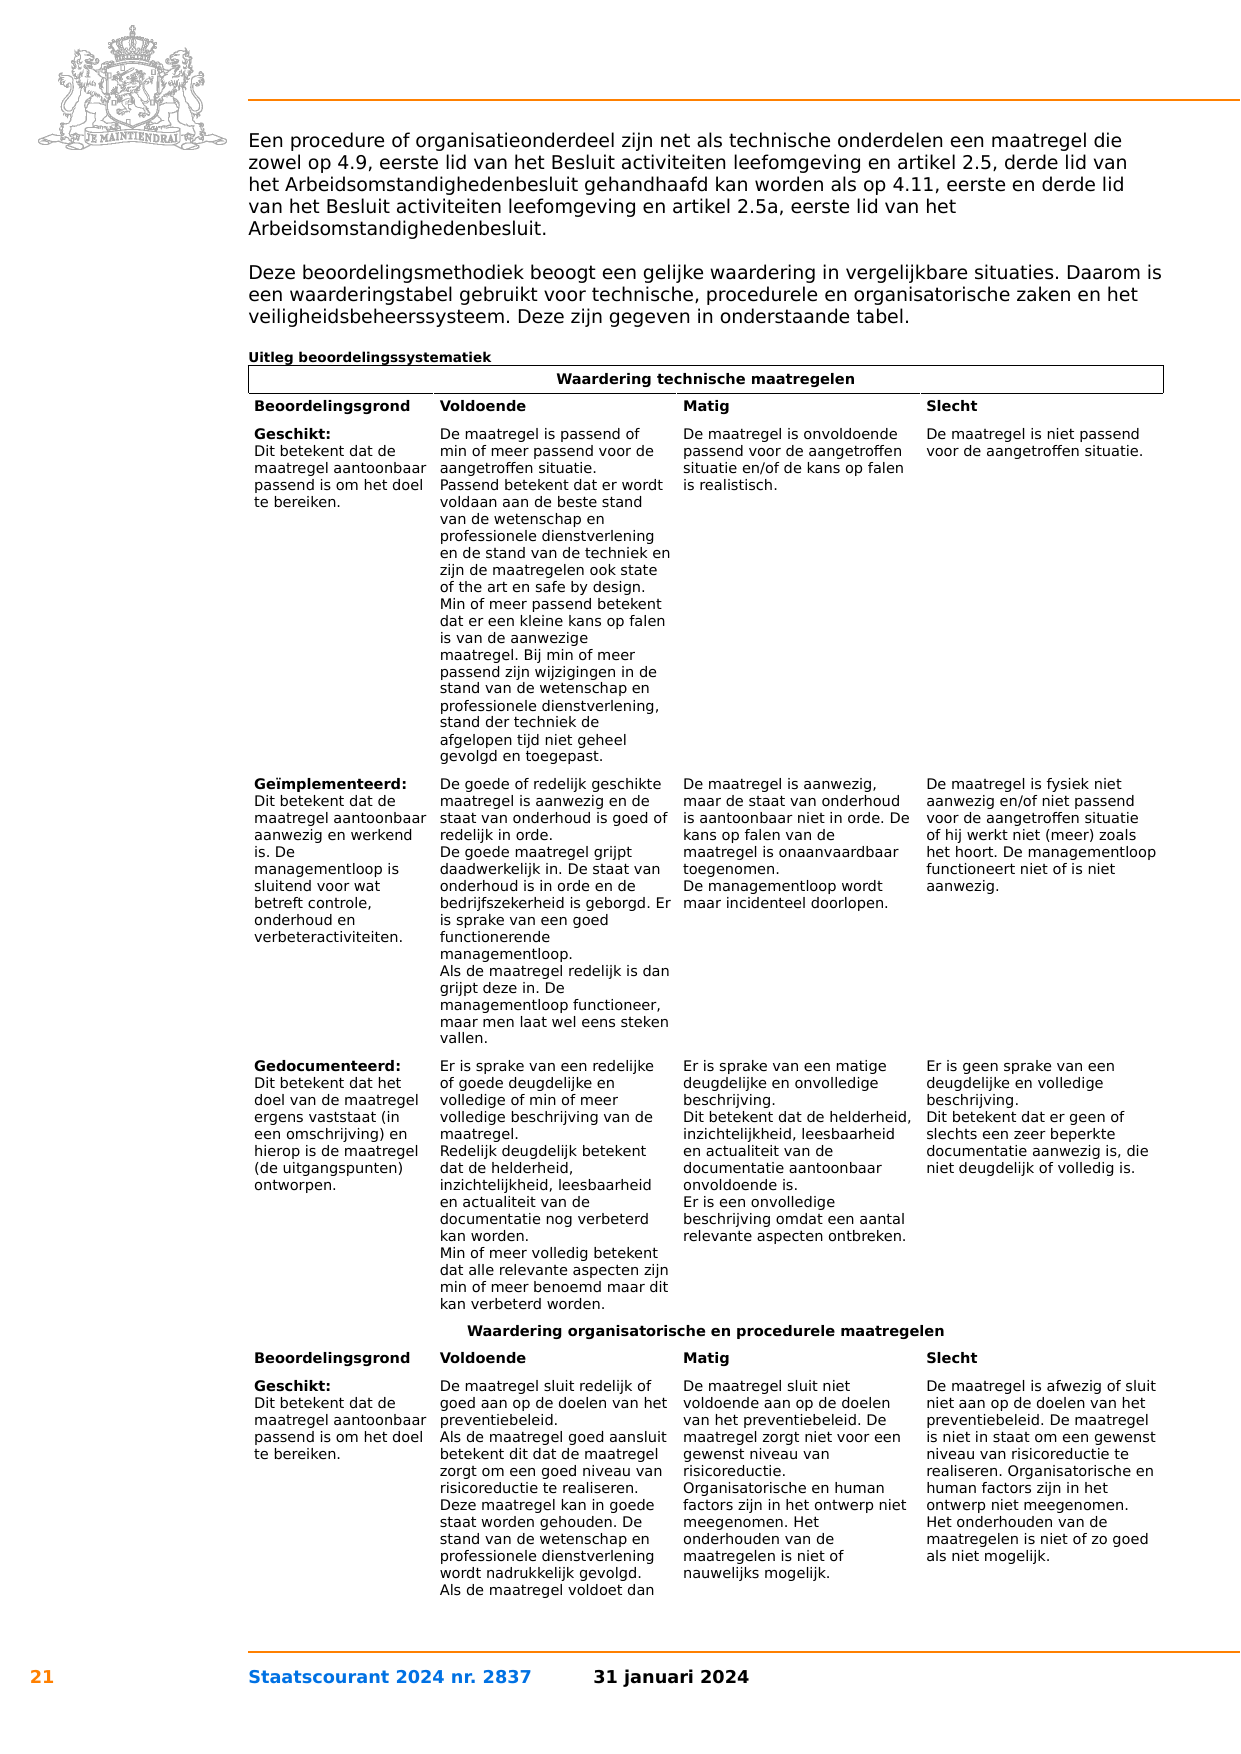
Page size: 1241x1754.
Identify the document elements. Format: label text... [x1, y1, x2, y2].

table_cell De maatregel is onvoldoende passend voor de aangetroffen situatie en/of de kans op falen is realistisch. [677, 421, 920, 770]
table_cell De maatregel sluit niet voldoende aan op de doelen van het preventiebeleid. De maatregel zorgt niet voor een gewenst niveau van risicoreductie. Organisatorische en human factors zijn in het ontwerp niet meegenomen. Het onderhouden van de maatregelen is niet of nauwelijks mogelijk. [677, 1373, 920, 1603]
table_cell Slecht [921, 1346, 1163, 1372]
table_cell Voldoende [434, 394, 676, 420]
text Een procedure of organisatieonderdeel zijn net als technische onderdelen een maatregel die zowel op 4.9, eerste lid van het Besluit activiteiten leefomgeving en artikel 2.5, derde lid van het Arbeidsomstandighedenbesluit gehandhaafd kan worden als op 4.11, eerste en derde lid van het Besluit activiteiten leefomgeving en artikel 2.5a, eerste lid van het Arbeidsomstandighedenbesluit. [248, 130, 1163, 240]
table_cell De goede of redelijk geschikte maatregel is aanwezig en de staat van onderhoud is goed of redelijk in orde. De goede maatregel grijpt daadwerkelijk in. De staat van onderhoud is in orde en de bedrijfszekerheid is geborgd. Er is sprake van een goed functionerende managementloop. Als de maatregel redelijk is dan grijpt deze in. De managementloop functioneer, maar men laat wel eens steken vallen. [434, 771, 676, 1052]
table_cell Waardering organisatorische en procedurele maatregelen [249, 1318, 1163, 1344]
table_cell Beoordelingsgrond [249, 1346, 433, 1372]
table_cell Beoordelingsgrond [249, 394, 433, 420]
table_cell Er is sprake van een redelijke of goede deugdelijke en volledige of min of meer volledige beschrijving van de maatregel. Redelijk deugdelijk betekent dat de helderheid, inzichtelijkheid, leesbaarheid en actualiteit van de documentatie nog verbeterd kan worden. Min of meer volledig betekent dat alle relevante aspecten zijn min of meer benoemd maar dit kan verbeterd worden. [434, 1053, 676, 1317]
table_cell Er is geen sprake van een deugdelijke en volledige beschrijving. Dit betekent dat er geen of slechts een zeer beperkte documentatie aanwezig is, die niet deugdelijk of volledig is. [921, 1053, 1163, 1317]
table_header Uitleg beoordelingssystematiek [248, 350, 1163, 365]
table_cell Er is sprake van een matige deugdelijke en onvolledige beschrijving. Dit betekent dat de helderheid, inzichtelijkheid, leesbaarheid en actualiteit van de documentatie aantoonbaar onvoldoende is. Er is een onvolledige beschrijving omdat een aantal relevante aspecten ontbreken. [677, 1053, 920, 1317]
table_cell Geïmplementeerd: Dit betekent dat de maatregel aantoonbaar aanwezig en werkend is. De managementloop is sluitend voor wat betreft controle, onderhoud en verbeteractiviteiten. [249, 771, 433, 1052]
text Deze beoordelingsmethodiek beoogt een gelijke waardering in vergelijkbare situaties. Daarom is een waarderingstabel gebruikt voor technische, procedurele en organisatorische zaken en het veiligheidsbeheerssysteem. Deze zijn gegeven in onderstaande tabel. [248, 262, 1163, 328]
table_cell Waardering technische maatregelen [249, 366, 1163, 393]
table_cell Geschikt: Dit betekent dat de maatregel aantoonbaar passend is om het doel te bereiken. [249, 421, 433, 770]
table_cell Slecht [921, 394, 1163, 420]
table_cell Geschikt: Dit betekent dat de maatregel aantoonbaar passend is om het doel te bereiken. [249, 1373, 433, 1603]
table_cell De maatregel is afwezig of sluit niet aan op de doelen van het preventiebeleid. De maatregel is niet in staat om een gewenst niveau van risicoreductie te realiseren. Organisatorische en human factors zijn in het ontwerp niet meegenomen. Het onderhouden van de maatregelen is niet of zo goed als niet mogelijk. [921, 1373, 1163, 1603]
table_cell Matig [677, 394, 920, 420]
table_cell De maatregel is fysiek niet aanwezig en/of niet passend voor de aangetroffen situatie of hij werkt niet (meer) zoals het hoort. De managementloop functioneert niet of is niet aanwezig. [921, 771, 1163, 1052]
table_cell Gedocumenteerd: Dit betekent dat het doel van de maatregel ergens vaststaat (in een omschrijving) en hierop is de maatregel (de uitgangspunten) ontworpen. [249, 1053, 433, 1317]
table_cell De maatregel is niet passend voor de aangetroffen situatie. [921, 421, 1163, 770]
table_cell De maatregel is passend of min of meer passend voor de aangetroffen situatie. Passend betekent dat er wordt voldaan aan de beste stand van de wetenschap en professionele dienstverlening en de stand van de techniek en zijn de maatregelen ook state of the art en safe by design. Min of meer passend betekent dat er een kleine kans op falen is van de aanwezige maatregel. Bij min of meer passend zijn wijzigingen in de stand van de wetenschap en professionele dienstverlening, stand der techniek de afgelopen tijd niet geheel gevolgd en toegepast. [434, 421, 676, 770]
table_cell Voldoende [434, 1346, 676, 1372]
table_cell Matig [677, 1346, 920, 1372]
picture [38, 25, 227, 150]
table_cell De maatregel sluit redelijk of goed aan op de doelen van het preventiebeleid. Als de maatregel goed aansluit betekent dit dat de maatregel zorgt om een goed niveau van risicoreductie te realiseren. Deze maatregel kan in goede staat worden gehouden. De stand van de wetenschap en professionele dienstverlening wordt nadrukkelijk gevolgd. Als de maatregel voldoet dan [434, 1373, 676, 1603]
table_cell De maatregel is aanwezig, maar de staat van onderhoud is aantoonbaar niet in orde. De kans op falen van de maatregel is onaanvaardbaar toegenomen. De managementloop wordt maar incidenteel doorlopen. [677, 771, 920, 1052]
